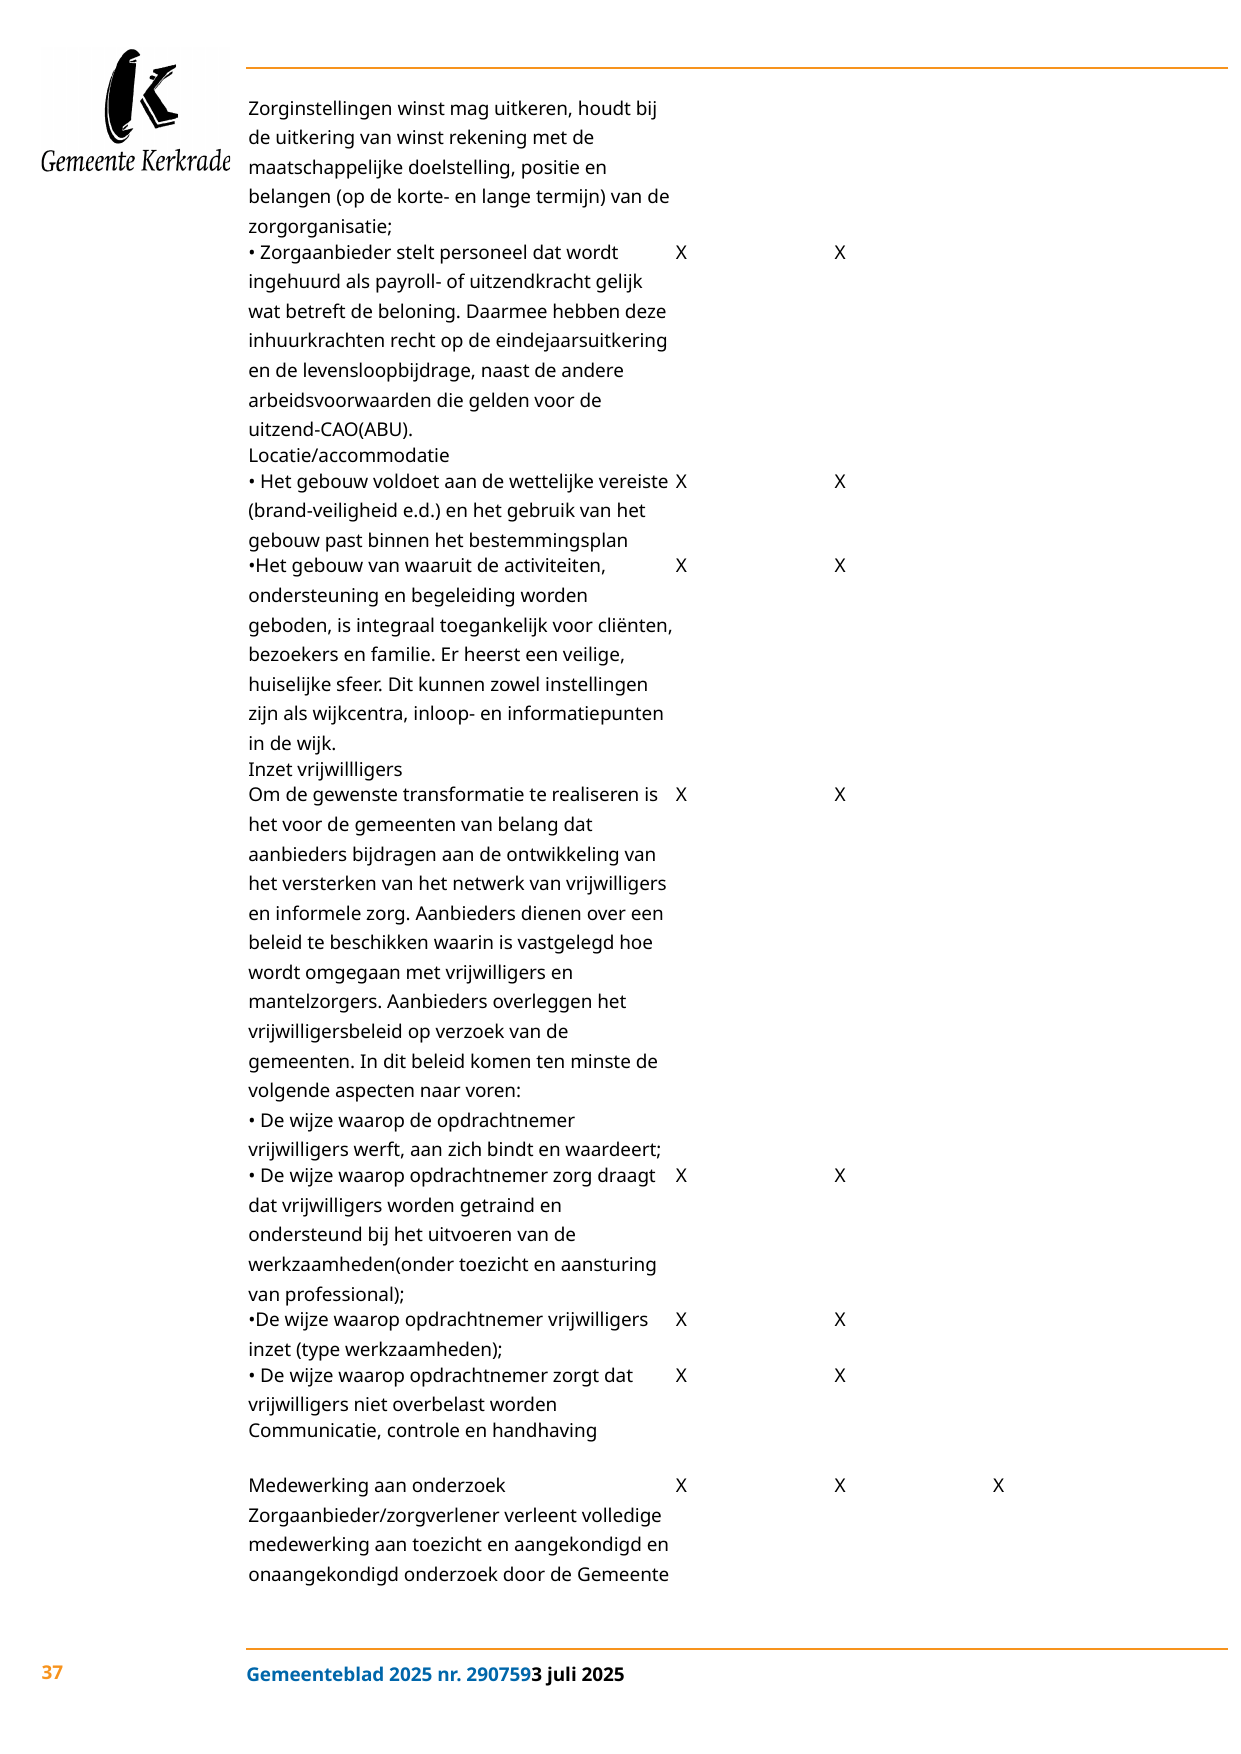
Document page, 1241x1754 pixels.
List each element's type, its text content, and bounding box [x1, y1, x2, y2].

table_cell [676, 756, 834, 782]
table_cell [993, 756, 1152, 782]
table_cell [993, 95, 1152, 239]
table_cell X [676, 1362, 834, 1417]
table_cell • Het gebouw voldoet aan de wettelijke vereiste (brand-veiligheid e.d.) en het gebruik van het gebouw past binnen het bestemmingsplan [248, 468, 676, 553]
table_cell • Zorgaanbieder stelt personeel dat wordt ingehuurd als payroll- of uitzendkracht gelijk wat betreft de beloning. Daarmee hebben deze inhuurkrachten recht op de eindejaarsuitkering en de levensloopbijdrage, naast de andere arbeidsvoorwaarden die gelden voor de uitzend-CAO(ABU). [248, 239, 676, 442]
table_cell •De wijze waarop opdrachtnemer vrijwilligers inzet (type werkzaamheden); [248, 1306, 676, 1362]
table_cell [993, 782, 1152, 1162]
table_cell X [993, 1473, 1152, 1587]
picture [41, 47, 231, 172]
table_cell [834, 95, 993, 239]
table_cell •Het gebouw van waaruit de activiteiten, ondersteuning en begeleiding worden geboden, is integraal toegankelijk voor cliënten, bezoekers en familie. Er heerst een veilige, huiselijke sfeer. Dit kunnen zowel instellingen zijn als wijkcentra, inloop- en informatiepunten in de wijk. [248, 553, 676, 756]
table_cell [993, 1417, 1152, 1472]
table_cell Locatie/accommodatie [248, 442, 676, 468]
table_cell [993, 239, 1152, 442]
table_cell X [834, 1473, 993, 1587]
table_cell X [834, 468, 993, 553]
table_cell [834, 756, 993, 782]
table_cell [993, 1362, 1152, 1417]
table_cell X [834, 1306, 993, 1362]
table_cell Medewerking aan onderzoek Zorgaanbieder/zorgverlener verleent volledige medewerking aan toezicht en aangekondigd en onaangekondigd onderzoek door de Gemeente [248, 1473, 676, 1587]
table_cell X [676, 553, 834, 756]
table_cell [676, 442, 834, 468]
table_cell [676, 95, 834, 239]
table_cell Om de gewenste transformatie te realiseren is het voor de gemeenten van belang dat aanbieders bijdragen aan de ontwikkeling van het versterken van het netwerk van vrijwilligers en informele zorg. Aanbieders dienen over een beleid te beschikken waarin is vastgelegd hoe wordt omgegaan met vrijwilligers en mantelzorgers. Aanbieders overleggen het vrijwilligersbeleid op verzoek van de gemeenten. In dit beleid komen ten minste de volgende aspecten naar voren: • De wijze waarop de opdrachtnemer vrijwilligers werft, aan zich bindt en waardeert; [248, 782, 676, 1162]
table_cell Zorginstellingen winst mag uitkeren, houdt bij de uitkering van winst rekening met de maatschappelijke doelstelling, positie en belangen (op de korte- en lange termijn) van de zorgorganisatie; [248, 95, 676, 239]
table_cell [993, 1163, 1152, 1306]
table_cell [993, 553, 1152, 756]
table_cell X [676, 468, 834, 553]
table_cell X [834, 1362, 993, 1417]
table_cell X [834, 1163, 993, 1306]
table_cell Communicatie, controle en handhaving [248, 1417, 676, 1472]
table_cell [676, 1417, 834, 1472]
table_cell X [676, 1306, 834, 1362]
table_cell • De wijze waarop opdrachtnemer zorgt dat vrijwilligers niet overbelast worden [248, 1362, 676, 1417]
table_cell X [834, 239, 993, 442]
table_cell X [834, 782, 993, 1162]
table_cell Inzet vrijwillligers [248, 756, 676, 782]
table_cell X [676, 1473, 834, 1587]
table_cell [993, 1306, 1152, 1362]
table_cell [993, 468, 1152, 553]
table_cell X [676, 239, 834, 442]
table_cell X [676, 782, 834, 1162]
table_cell [993, 442, 1152, 468]
table_cell • De wijze waarop opdrachtnemer zorg draagt dat vrijwilligers worden getraind en ondersteund bij het uitvoeren van de werkzaamheden(onder toezicht en aansturing van professional); [248, 1163, 676, 1306]
table_cell [834, 1417, 993, 1472]
table_cell [834, 442, 993, 468]
table_cell X [676, 1163, 834, 1306]
table_cell X [834, 553, 993, 756]
